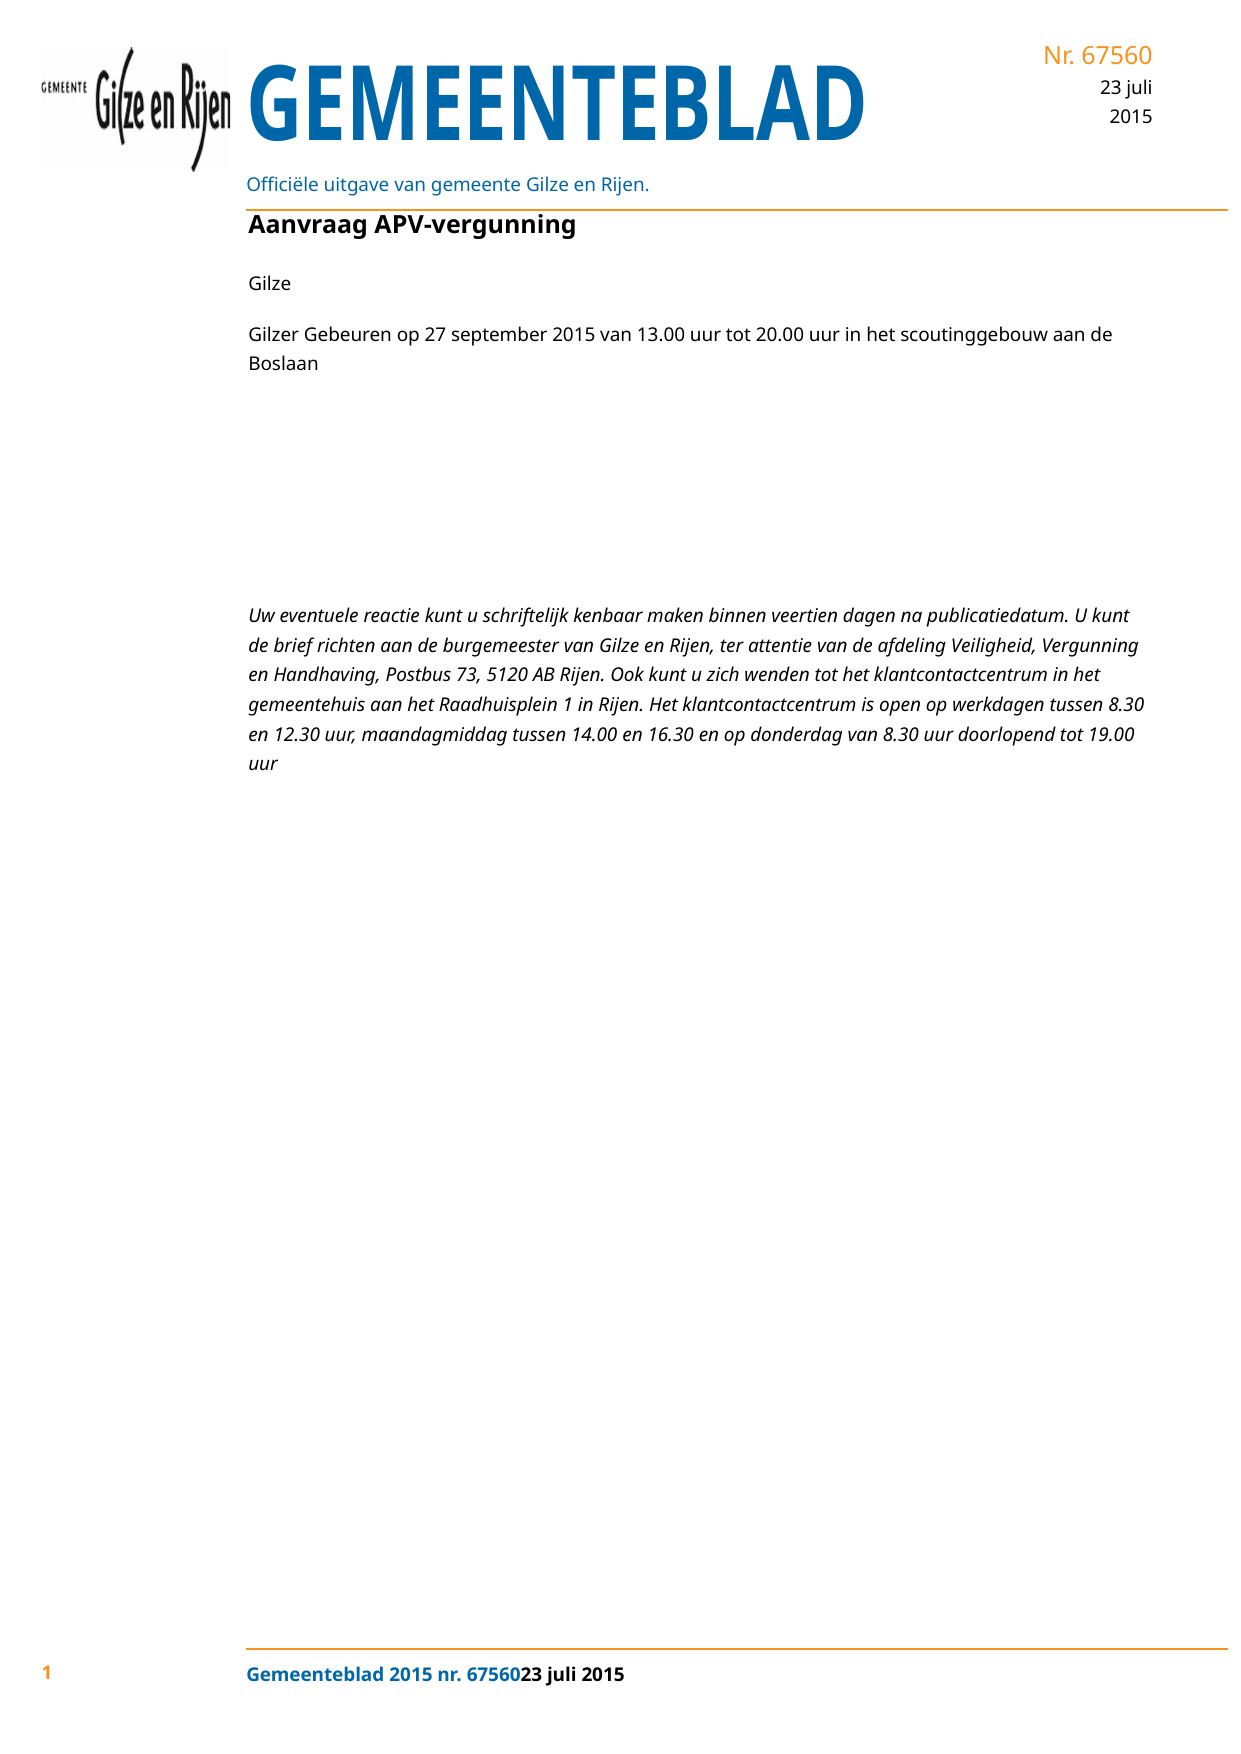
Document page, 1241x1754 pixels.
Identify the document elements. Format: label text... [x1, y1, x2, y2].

text Gilze [248, 270, 1152, 296]
text Aanvraag APV-vergunning [248, 211, 1152, 241]
picture [41, 47, 231, 172]
text Uw eventuele reactie kunt u schriftelijk kenbaar maken binnen veertien dagen na publicatiedatum. U kunt de brief richten aan de burgemeester van Gilze en Rijen, ter attentie van de afdeling Veiligheid, Vergunning en Handhaving, Postbus 73, 5120 AB Rijen. Ook kunt u zich wenden tot het klantcontactcentrum in het gemeentehuis aan het Raadhuisplein 1 in Rijen. Het klantcontactcentrum is open op werkdagen tussen 8.30 en 12.30 uur, maandagmiddag tussen 14.00 en 16.30 en op donderdag van 8.30 uur doorlopend tot 19.00 uur [248, 602, 1152, 776]
text Gilzer Gebeuren op 27 september 2015 van 13.00 uur tot 20.00 uur in het scoutinggebouw aan de Boslaan [248, 321, 1152, 376]
